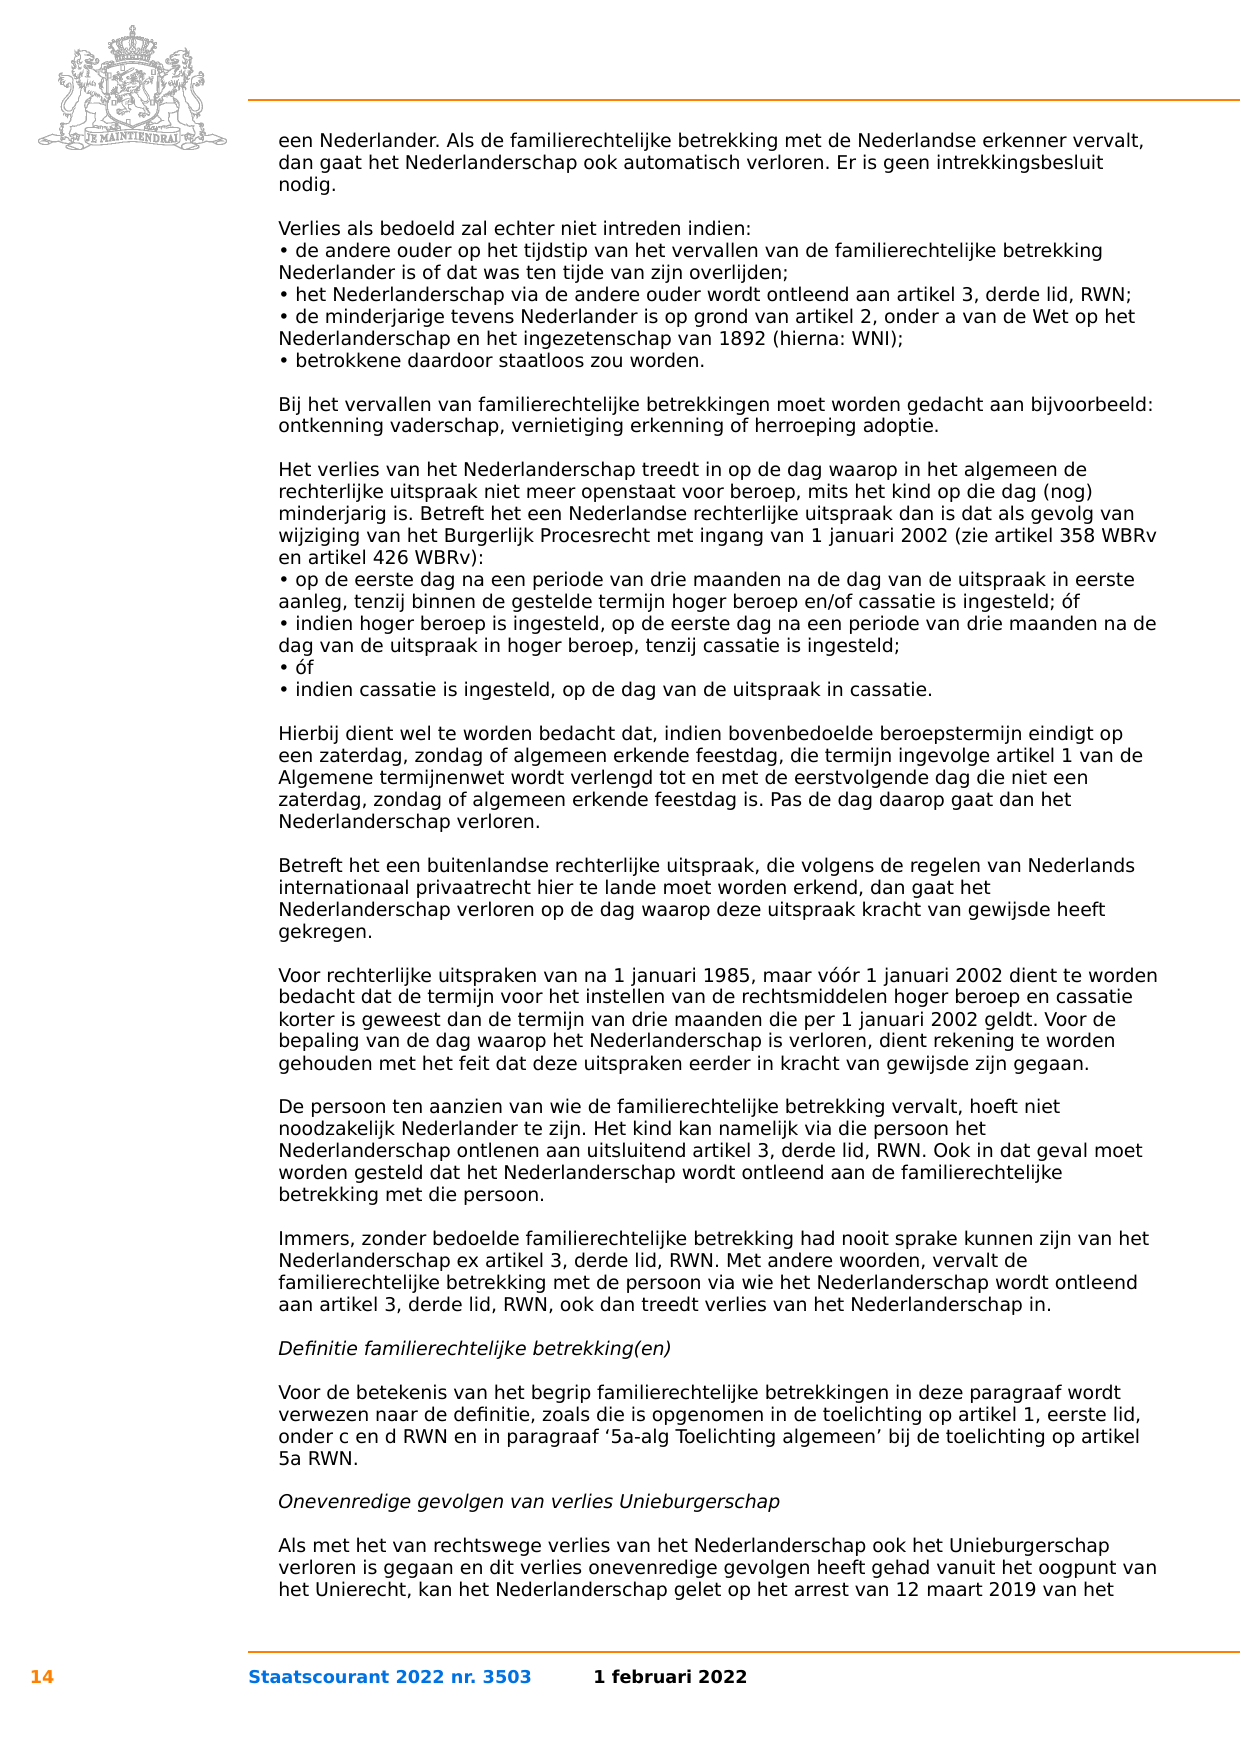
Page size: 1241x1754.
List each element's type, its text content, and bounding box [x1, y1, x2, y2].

text Het verlies van het Nederlanderschap treedt in op de dag waarop in het algemeen de rechterlijke uitspraak niet meer openstaat voor beroep, mits het kind op die dag (nog) minderjarig is. Betreft het een Nederlandse rechterlijke uitspraak dan is dat als gevolg van wijziging van het Burgerlijk Procesrecht met ingang van 1 januari 2002 (zie artikel 358 WBRv en artikel 426 WBRv): [278, 459, 1163, 569]
text Verlies als bedoeld zal echter niet intreden indien: [278, 218, 1163, 240]
text Bij het vervallen van familierechtelijke betrekkingen moet worden gedacht aan bijvoorbeeld: ontkenning vaderschap, vernietiging erkenning of herroeping adoptie. [278, 393, 1163, 437]
text Voor de betekenis van het begrip familierechtelijke betrekkingen in deze paragraaf wordt verwezen naar de definitie, zoals die is opgenomen in de toelichting op artikel 1, eerste lid, onder c en d RWN en in paragraaf ‘5a-alg Toelichting algemeen’ bij de toelichting op artikel 5a RWN. [278, 1382, 1163, 1469]
picture [38, 25, 227, 150]
subtitle Onevenredige gevolgen van verlies Unieburgerschap [278, 1491, 1163, 1513]
text • óf [278, 657, 1163, 679]
subtitle Definitie familierechtelijke betrekking(en) [278, 1338, 1163, 1360]
text Hierbij dient wel te worden bedacht dat, indien bovenbedoelde beroepstermijn eindigt op een zaterdag, zondag of algemeen erkende feestdag, die termijn ingevolge artikel 1 van de Algemene termijnenwet wordt verlengd tot en met de eerstvolgende dag die niet een zaterdag, zondag of algemeen erkende feestdag is. Pas de dag daarop gaat dan het Nederlanderschap verloren. [278, 723, 1163, 833]
text • indien cassatie is ingesteld, op de dag van de uitspraak in cassatie. [278, 679, 1163, 701]
text De persoon ten aanzien van wie de familierechtelijke betrekking vervalt, hoeft niet noodzakelijk Nederlander te zijn. Het kind kan namelijk via die persoon het Nederlanderschap ontlenen aan uitsluitend artikel 3, derde lid, RWN. Ook in dat geval moet worden gesteld dat het Nederlanderschap wordt ontleend aan de familierechtelijke betrekking met die persoon. [278, 1096, 1163, 1206]
text • de andere ouder op het tijdstip van het vervallen van de familierechtelijke betrekking Nederlander is of dat was ten tijde van zijn overlijden; [278, 240, 1163, 284]
text • op de eerste dag na een periode van drie maanden na de dag van de uitspraak in eerste aanleg, tenzij binnen de gestelde termijn hoger beroep en/of cassatie is ingesteld; óf [278, 569, 1163, 613]
text • indien hoger beroep is ingesteld, op de eerste dag na een periode van drie maanden na de dag van de uitspraak in hoger beroep, tenzij cassatie is ingesteld; [278, 613, 1163, 657]
text een Nederlander. Als de familierechtelijke betrekking met de Nederlandse erkenner vervalt, dan gaat het Nederlanderschap ook automatisch verloren. Er is geen intrekkingsbesluit nodig. [278, 130, 1163, 196]
text Immers, zonder bedoelde familierechtelijke betrekking had nooit sprake kunnen zijn van het Nederlanderschap ex artikel 3, derde lid, RWN. Met andere woorden, vervalt de familierechtelijke betrekking met de persoon via wie het Nederlanderschap wordt ontleend aan artikel 3, derde lid, RWN, ook dan treedt verlies van het Nederlanderschap in. [278, 1228, 1163, 1316]
text • de minderjarige tevens Nederlander is op grond van artikel 2, onder a van de Wet op het Nederlanderschap en het ingezetenschap van 1892 (hierna: WNI); [278, 306, 1163, 349]
text Betreft het een buitenlandse rechterlijke uitspraak, die volgens de regelen van Nederlands internationaal privaatrecht hier te lande moet worden erkend, dan gaat het Nederlanderschap verloren op de dag waarop deze uitspraak kracht van gewijsde heeft gekregen. [278, 855, 1163, 943]
text • het Nederlanderschap via de andere ouder wordt ontleend aan artikel 3, derde lid, RWN; [278, 284, 1163, 306]
text Als met het van rechtswege verlies van het Nederlanderschap ook het Unieburgerschap verloren is gegaan en dit verlies onevenredige gevolgen heeft gehad vanuit het oogpunt van het Unierecht, kan het Nederlanderschap gelet op het arrest van 12 maart 2019 van het [278, 1535, 1163, 1601]
text Voor rechterlijke uitspraken van na 1 januari 1985, maar vóór 1 januari 2002 dient te worden bedacht dat de termijn voor het instellen van de rechtsmiddelen hoger beroep en cassatie korter is geweest dan de termijn van drie maanden die per 1 januari 2002 geldt. Voor de bepaling van de dag waarop het Nederlanderschap is verloren, dient rekening te worden gehouden met het feit dat deze uitspraken eerder in kracht van gewijsde zijn gegaan. [278, 964, 1163, 1074]
text • betrokkene daardoor staatloos zou worden. [278, 349, 1163, 372]
